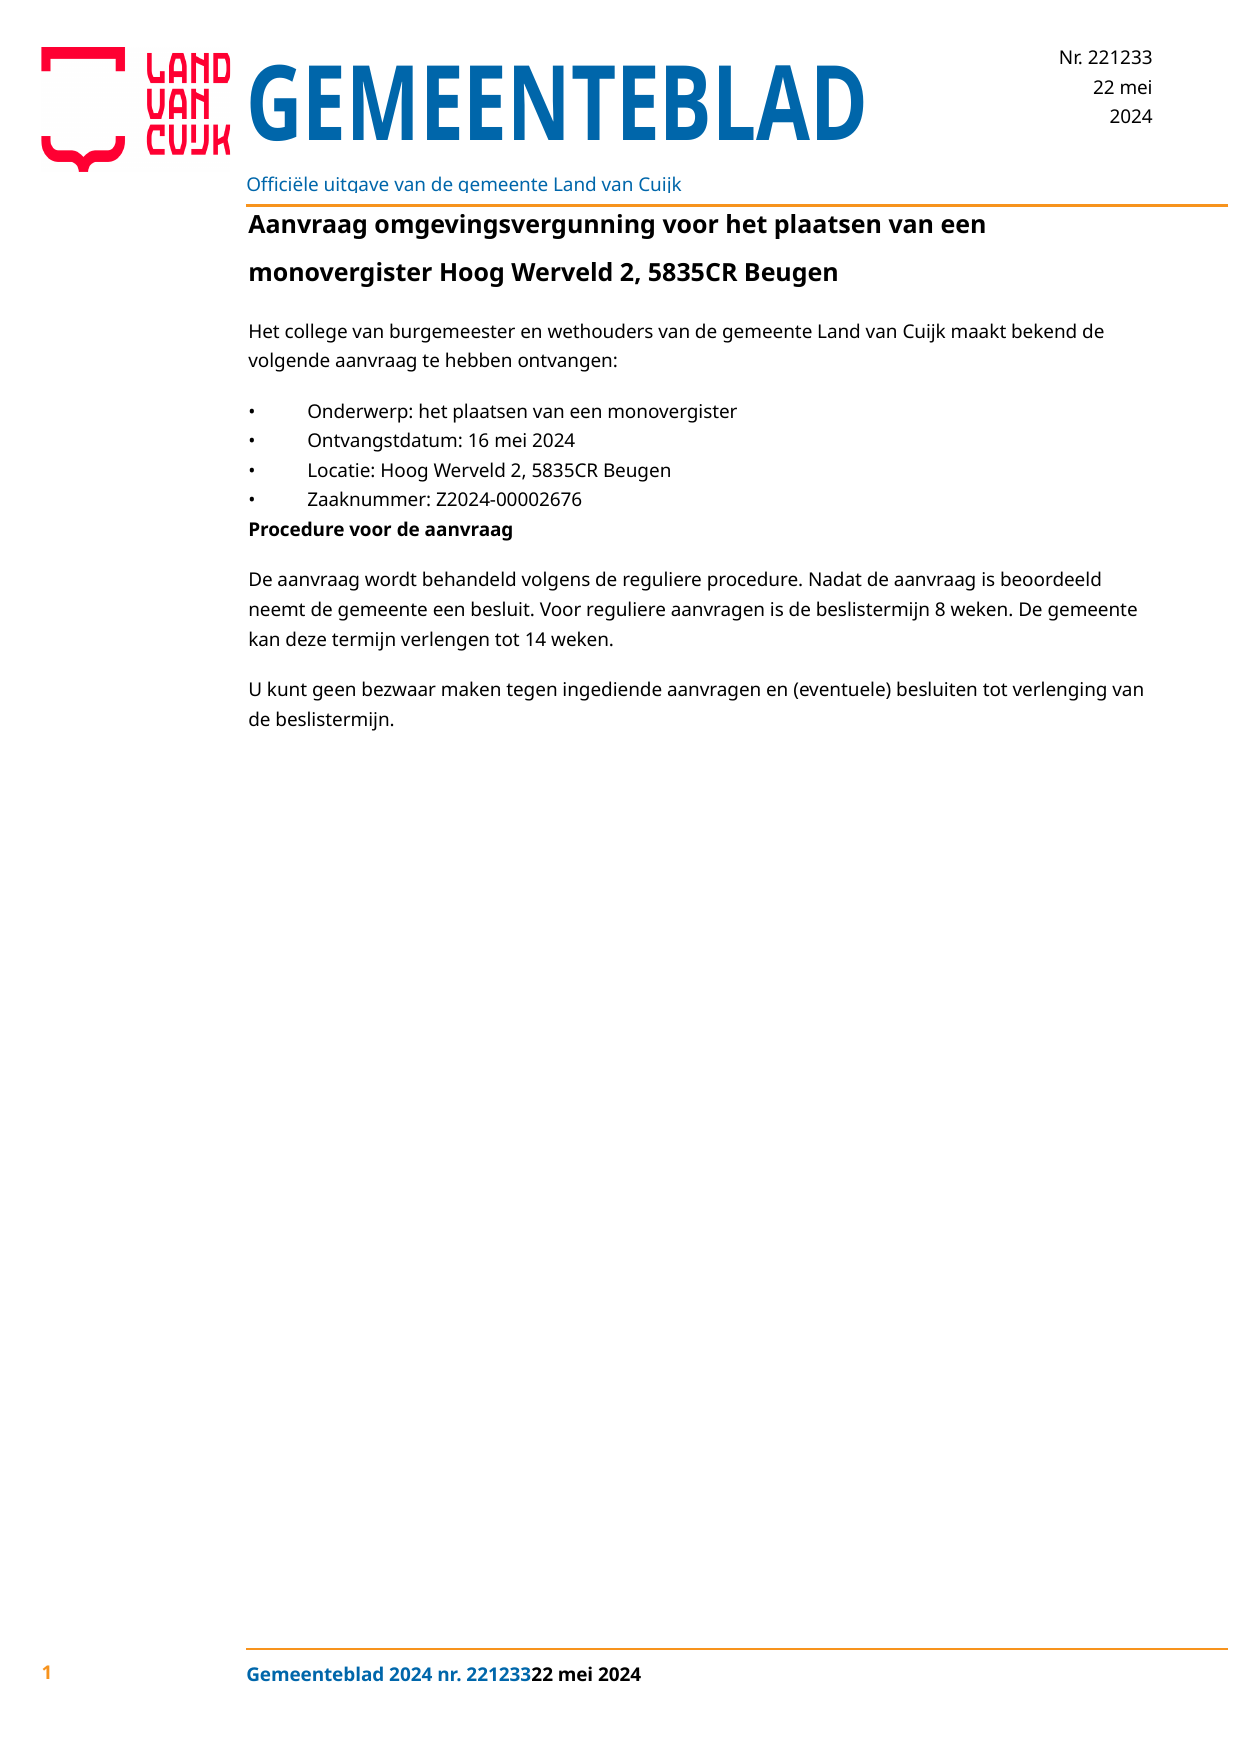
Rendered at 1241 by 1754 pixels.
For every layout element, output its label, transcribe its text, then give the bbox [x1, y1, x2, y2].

text Aanvraag omgevingsvergunning voor het plaatsen van een monovergister Hoog Werveld 2, 5835CR Beugen [248, 207, 1152, 288]
list Locatie: Hoog Werveld 2, 5835CR Beugen [248, 457, 1152, 483]
list Ontvangstdatum: 16 mei 2024 [248, 427, 1152, 453]
text U kunt geen bezwaar maken tegen ingediende aanvragen en (eventuele) besluiten tot verlenging van de beslistermijn. [248, 676, 1152, 732]
text Het college van burgemeester en wethouders van de gemeente Land van Cuijk maakt bekend de volgende aanvraag te hebben ontvangen: [248, 318, 1152, 373]
list Zaaknummer: Z2024-00002676 [248, 487, 1152, 512]
text De aanvraag wordt behandeld volgens de reguliere procedure. Nadat de aanvraag is beoordeeld neemt de gemeente een besluit. Voor reguliere aanvragen is de beslistermijn 8 weken. De gemeente kan deze termijn verlengen tot 14 weken. [248, 567, 1152, 652]
picture [41, 47, 231, 172]
text Procedure voor de aanvraag [248, 516, 1152, 542]
list Onderwerp: het plaatsen van een monovergister [248, 398, 1152, 424]
